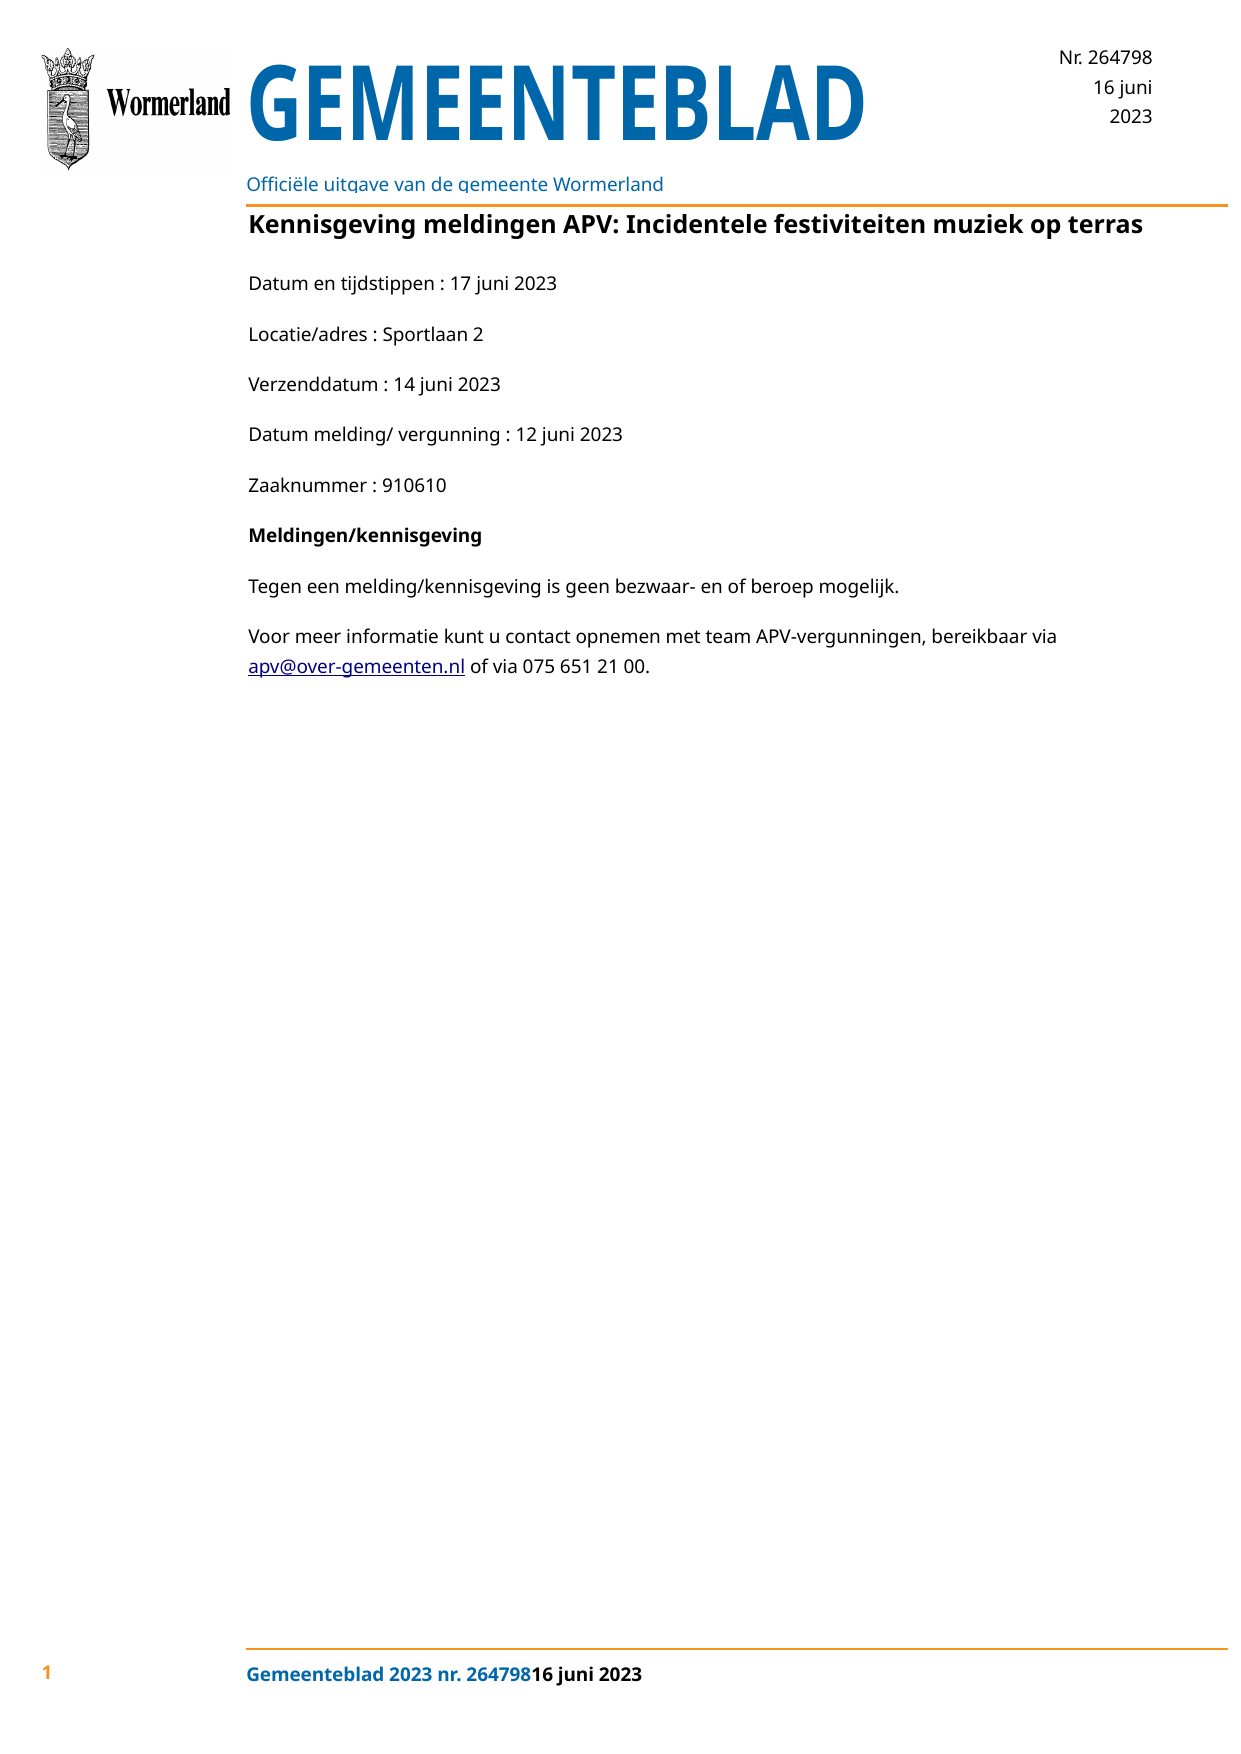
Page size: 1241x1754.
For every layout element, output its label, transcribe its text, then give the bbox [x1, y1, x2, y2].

text Datum melding/ vergunning : 12 juni 2023 [248, 422, 1152, 447]
text Datum en tijdstippen : 17 juni 2023 [248, 270, 1152, 296]
text Verzenddatum : 14 juni 2023 [248, 371, 1152, 397]
text Voor meer informatie kunt u contact opnemen met team APV-vergunningen, bereikbaar via apv@over-gemeenten.nl of via 075 651 21 00. [248, 623, 1152, 678]
text Zaaknummer : 910610 [248, 472, 1152, 498]
picture [41, 47, 231, 172]
text Kennisgeving meldingen APV: Incidentele festiviteiten muziek op terras [248, 207, 1152, 241]
text Tegen een melding/kennisgeving is geen bezwaar- en of beroep mogelijk. [248, 573, 1152, 598]
text Meldingen/kennisgeving [248, 522, 1152, 548]
text Locatie/adres : Sportlaan 2 [248, 321, 1152, 346]
